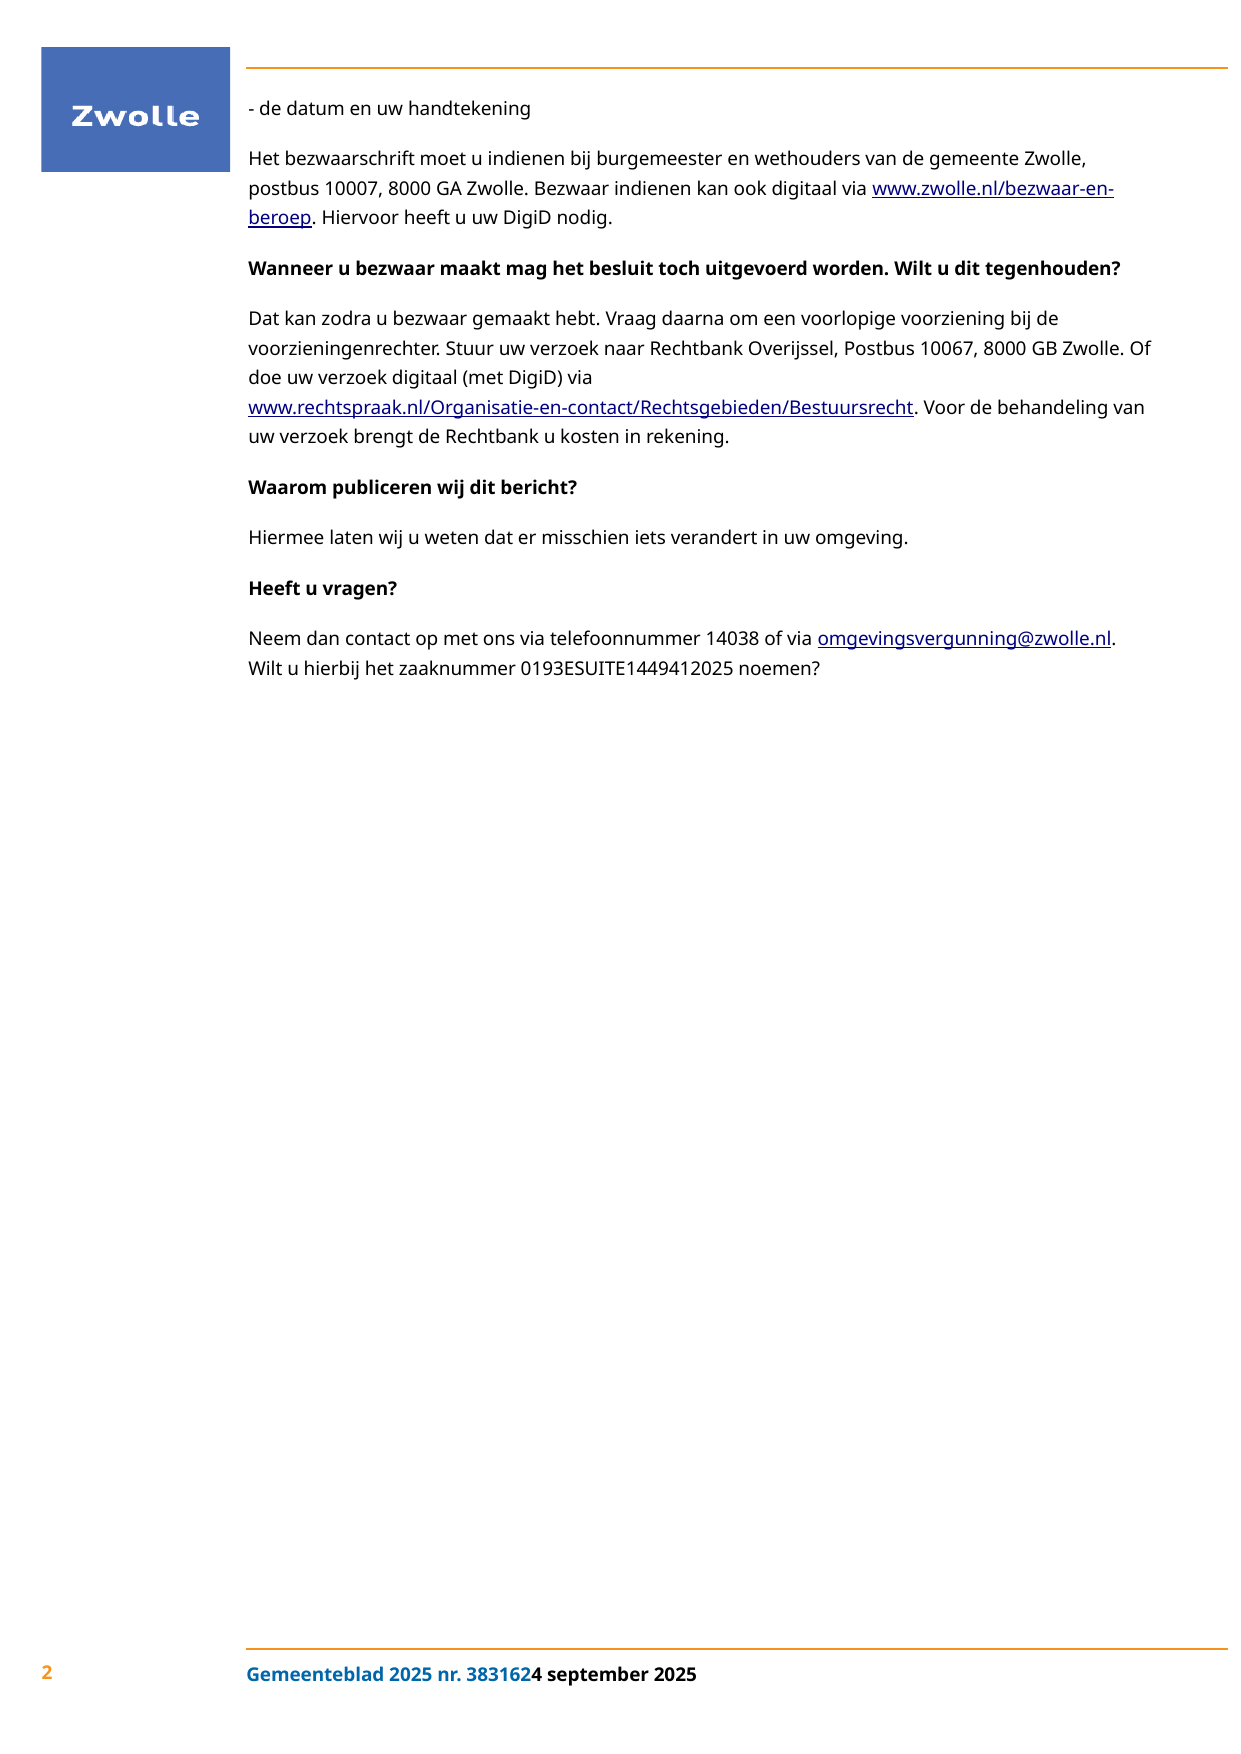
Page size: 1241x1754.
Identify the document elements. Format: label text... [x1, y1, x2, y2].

text Dat kan zodra u bezwaar gemaakt hebt. Vraag daarna om een voorlopige voorziening bij de voorzieningenrechter. Stuur uw verzoek naar Rechtbank Overijssel, Postbus 10067, 8000 GB Zwolle. Of doe uw verzoek digitaal (met DigiD) via www.rechtspraak.nl/Organisatie-en-contact/Rechtsgebieden/Bestuursrecht. Voor de behandeling van uw verzoek brengt de Rechtbank u kosten in rekening. [248, 305, 1152, 449]
text Neem dan contact op met ons via telefoonnummer 14038 of via omgevingsvergunning@zwolle.nl. Wilt u hierbij het zaaknummer 0193ESUITE1449412025 noemen? [248, 625, 1152, 681]
text Hiermee laten wij u weten dat er misschien iets verandert in uw omgeving. [248, 524, 1152, 550]
text Waarom publiceren wij dit bericht? [248, 474, 1152, 500]
text Wanneer u bezwaar maakt mag het besluit toch uitgevoerd worden. Wilt u dit tegenhouden? [248, 255, 1152, 281]
text Het bezwaarschrift moet u indienen bij burgemeester en wethouders van de gemeente Zwolle, postbus 10007, 8000 GA Zwolle. Bezwaar indienen kan ook digitaal via www.zwolle.nl/bezwaar-en-beroep. Hiervoor heeft u uw DigiD nodig. [248, 145, 1152, 230]
text Heeft u vragen? [248, 575, 1152, 601]
text - de datum en uw handtekening [248, 95, 1152, 121]
picture [41, 47, 231, 172]
